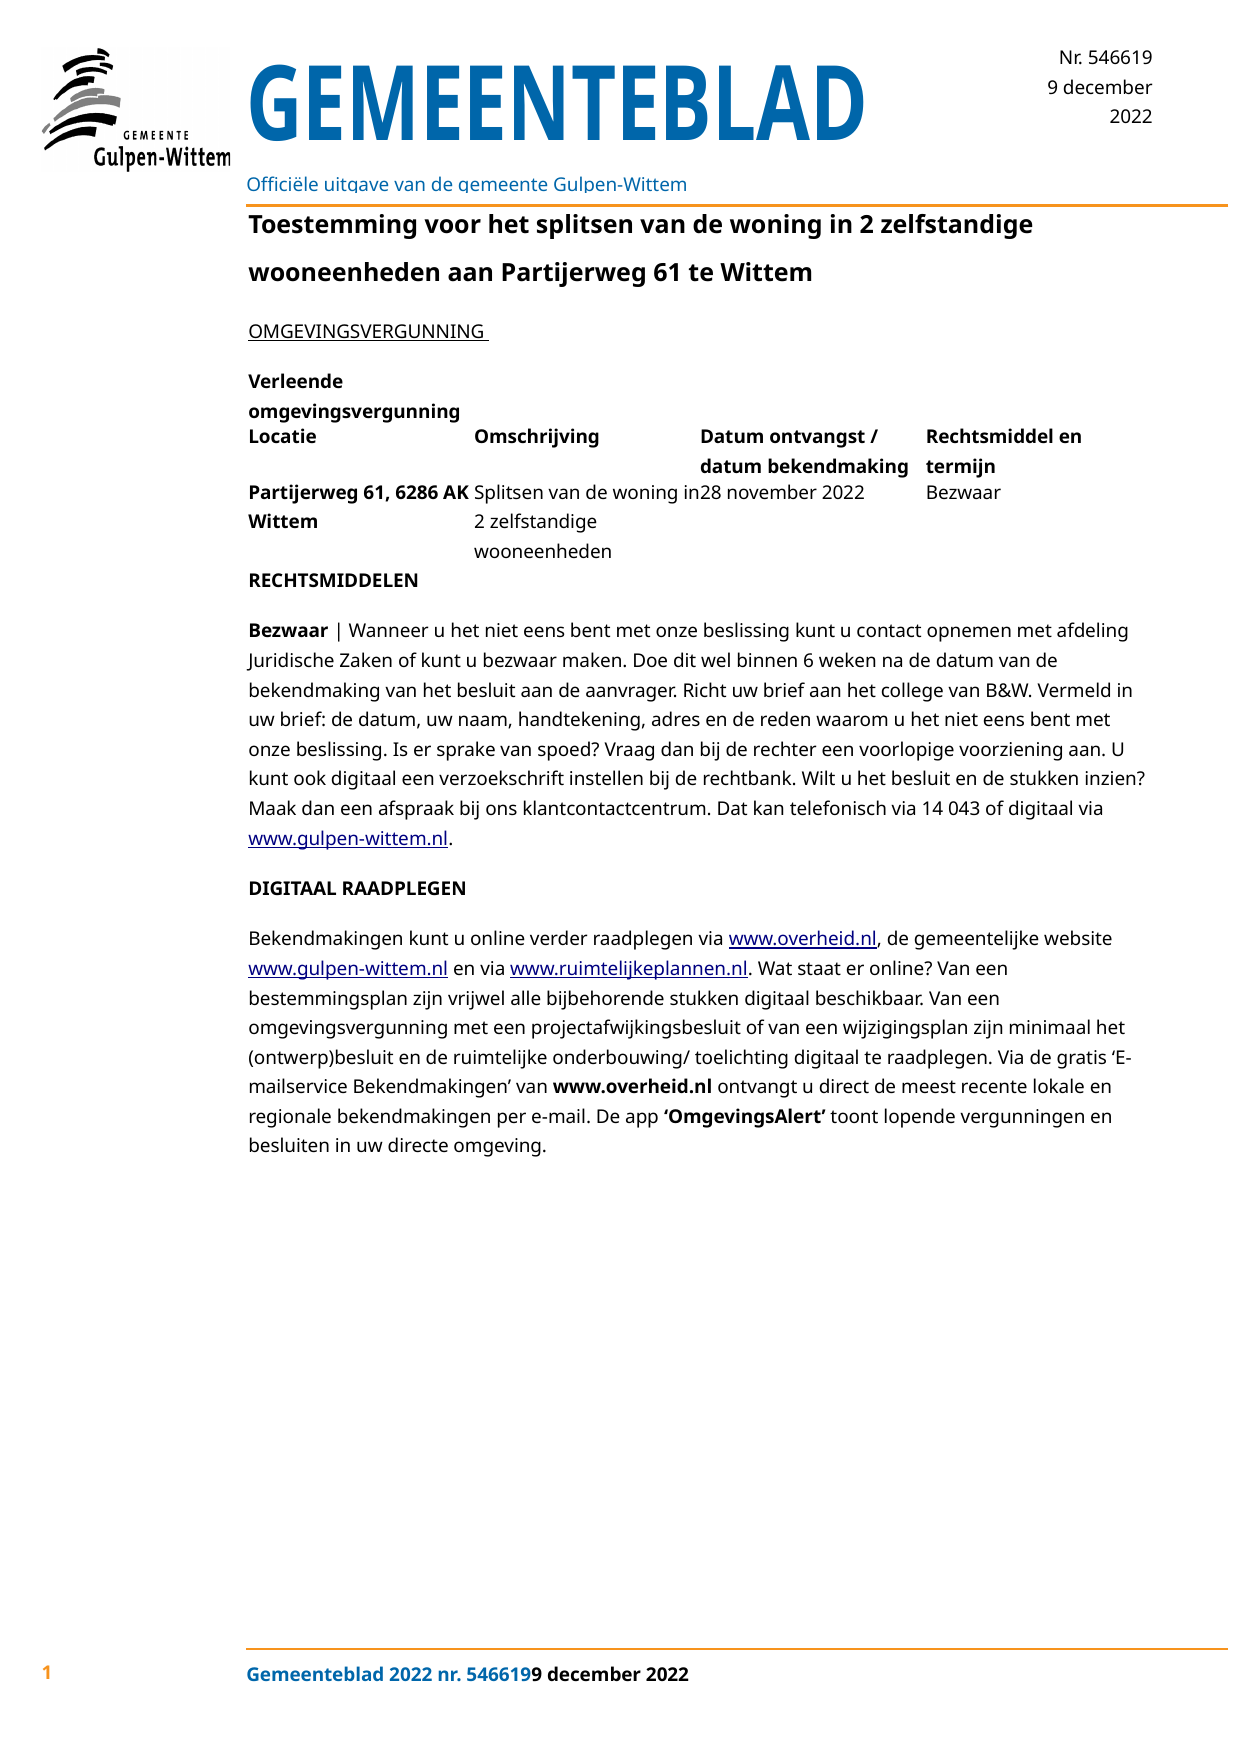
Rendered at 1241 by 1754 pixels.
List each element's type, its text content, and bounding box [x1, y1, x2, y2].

table_header [926, 369, 1152, 424]
table_header [474, 369, 700, 424]
table_cell Splitsen van de woning in 2 zelfstandige wooneenheden [474, 479, 700, 564]
table_cell Omschrijving [474, 424, 700, 479]
text Toestemming voor het splitsen van de woning in 2 zelfstandige wooneenheden aan Partijerweg 61 te Wittem [248, 207, 1152, 288]
table_cell Partijerweg 61, 6286 AK Wittem [248, 479, 474, 564]
table_cell Bezwaar [926, 479, 1152, 564]
text RECHTSMIDDELEN [248, 567, 1152, 593]
table_header [700, 369, 926, 424]
table_header Verleende omgevingsvergunning [248, 369, 474, 424]
text Bezwaar | Wanneer u het niet eens bent met onze beslissing kunt u contact opnemen met afdeling Juridische Zaken of kunt u bezwaar maken. Doe dit wel binnen 6 weken na de datum van de bekendmaking van het besluit aan de aanvrager. Richt uw brief aan het college van B&W. Vermeld in uw brief: de datum, uw naam, handtekening, adres en de reden waarom u het niet eens bent met onze beslissing. Is er sprake van spoed? Vraag dan bij de rechter een voorlopige voorziening aan. U kunt ook digitaal een verzoekschrift instellen bij de rechtbank. Wilt u het besluit en de stukken inzien? Maak dan een afspraak bij ons klantcontactcentrum. Dat kan telefonisch via 14 043 of digitaal via www.gulpen-wittem.nl. [248, 618, 1152, 850]
picture [41, 47, 231, 172]
table_cell 28 november 2022 [700, 479, 926, 564]
text OMGEVINGSVERGUNNING [248, 318, 1152, 344]
table_cell Rechtsmiddel en termijn [926, 424, 1152, 479]
text Bekendmakingen kunt u online verder raadplegen via www.overheid.nl, de gemeentelijke website www.gulpen-wittem.nl en via www.ruimtelijkeplannen.nl. Wat staat er online? Van een bestemmingsplan zijn vrijwel alle bijbehorende stukken digitaal beschikbaar. Van een omgevingsvergunning met een projectafwijkingsbesluit of van een wijzigingsplan zijn minimaal het (ontwerp)besluit en de ruimtelijke onderbouwing/ toelichting digitaal te raadplegen. Via de gratis ‘E-mailservice Bekendmakingen’ van www.overheid.nl ontvangt u direct de meest recente lokale en regionale bekendmakingen per e-mail. De app ‘OmgevingsAlert’ toont lopende vergunningen en besluiten in uw directe omgeving. [248, 926, 1152, 1158]
table_cell Datum ontvangst / datum bekendmaking [700, 424, 926, 479]
text DIGITAAL RAADPLEGEN [248, 875, 1152, 901]
table_cell Locatie [248, 424, 474, 479]
